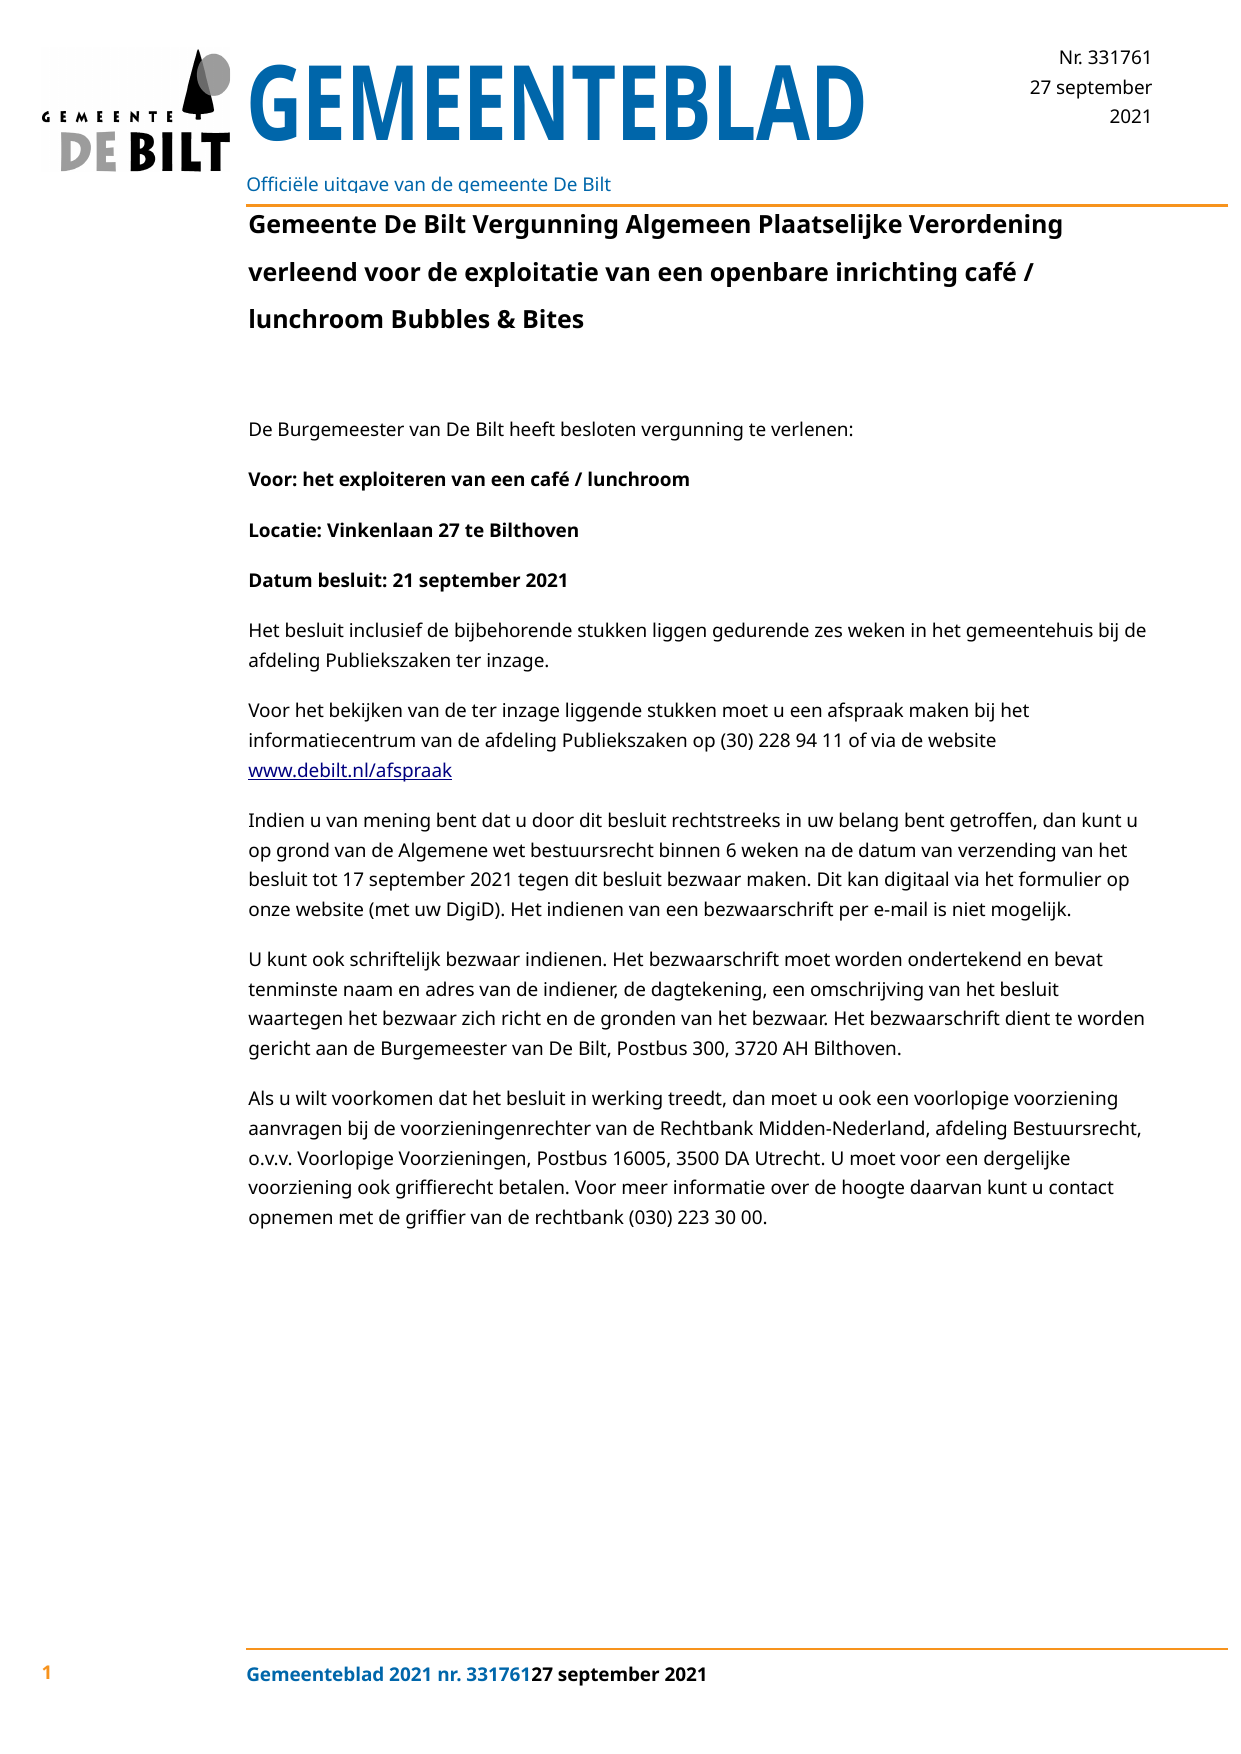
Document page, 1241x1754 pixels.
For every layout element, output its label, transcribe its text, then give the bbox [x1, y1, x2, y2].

picture [41, 47, 231, 172]
text U kunt ook schriftelijk bezwaar indienen. Het bezwaarschrift moet worden ondertekend en bevat tenminste naam en adres van de indiener, de dagtekening, een omschrijving van het besluit waartegen het bezwaar zich richt en de gronden van het bezwaar. Het bezwaarschrift dient te worden gericht aan de Burgemeester van De Bilt, Postbus 300, 3720 AH Bilthoven. [248, 946, 1152, 1061]
text Datum besluit: 21 september 2021 [248, 567, 1152, 593]
text Als u wilt voorkomen dat het besluit in werking treedt, dan moet u ook een voorlopige voorziening aanvragen bij de voorzieningenrechter van de Rechtbank Midden-Nederland, afdeling Bestuursrecht, o.v.v. Voorlopige Voorzieningen, Postbus 16005, 3500 DA Utrecht. U moet voor een dergelijke voorziening ook griffierecht betalen. Voor meer informatie over de hoogte daarvan kunt u contact opnemen met de griffier van de rechtbank (030) 223 30 00. [248, 1086, 1152, 1229]
text Het besluit inclusief de bijbehorende stukken liggen gedurende zes weken in het gemeentehuis bij de afdeling Publiekszaken ter inzage. [248, 618, 1152, 673]
text Voor: het exploiteren van een café / lunchroom [248, 466, 1152, 492]
text Gemeente De Bilt Vergunning Algemeen Plaatselijke Verordening verleend voor de exploitatie van een openbare inrichting café / lunchroom Bubbles & Bites [248, 207, 1152, 336]
text Locatie: Vinkenlaan 27 te Bilthoven [248, 517, 1152, 542]
text De Burgemeester van De Bilt heeft besloten vergunning te verlenen: [248, 416, 1152, 442]
text Indien u van mening bent dat u door dit besluit rechtstreeks in uw belang bent getroffen, dan kunt u op grond van de Algemene wet bestuursrecht binnen 6 weken na de datum van verzending van het besluit tot 17 september 2021 tegen dit besluit bezwaar maken. Dit kan digitaal via het formulier op onze website (met uw DigiD). Het indienen van een bezwaarschrift per e-mail is niet mogelijk. [248, 807, 1152, 922]
text Voor het bekijken van de ter inzage liggende stukken moet u een afspraak maken bij het informatiecentrum van de afdeling Publiekszaken op (30) 228 94 11 of via de website www.debilt.nl/afspraak [248, 698, 1152, 782]
